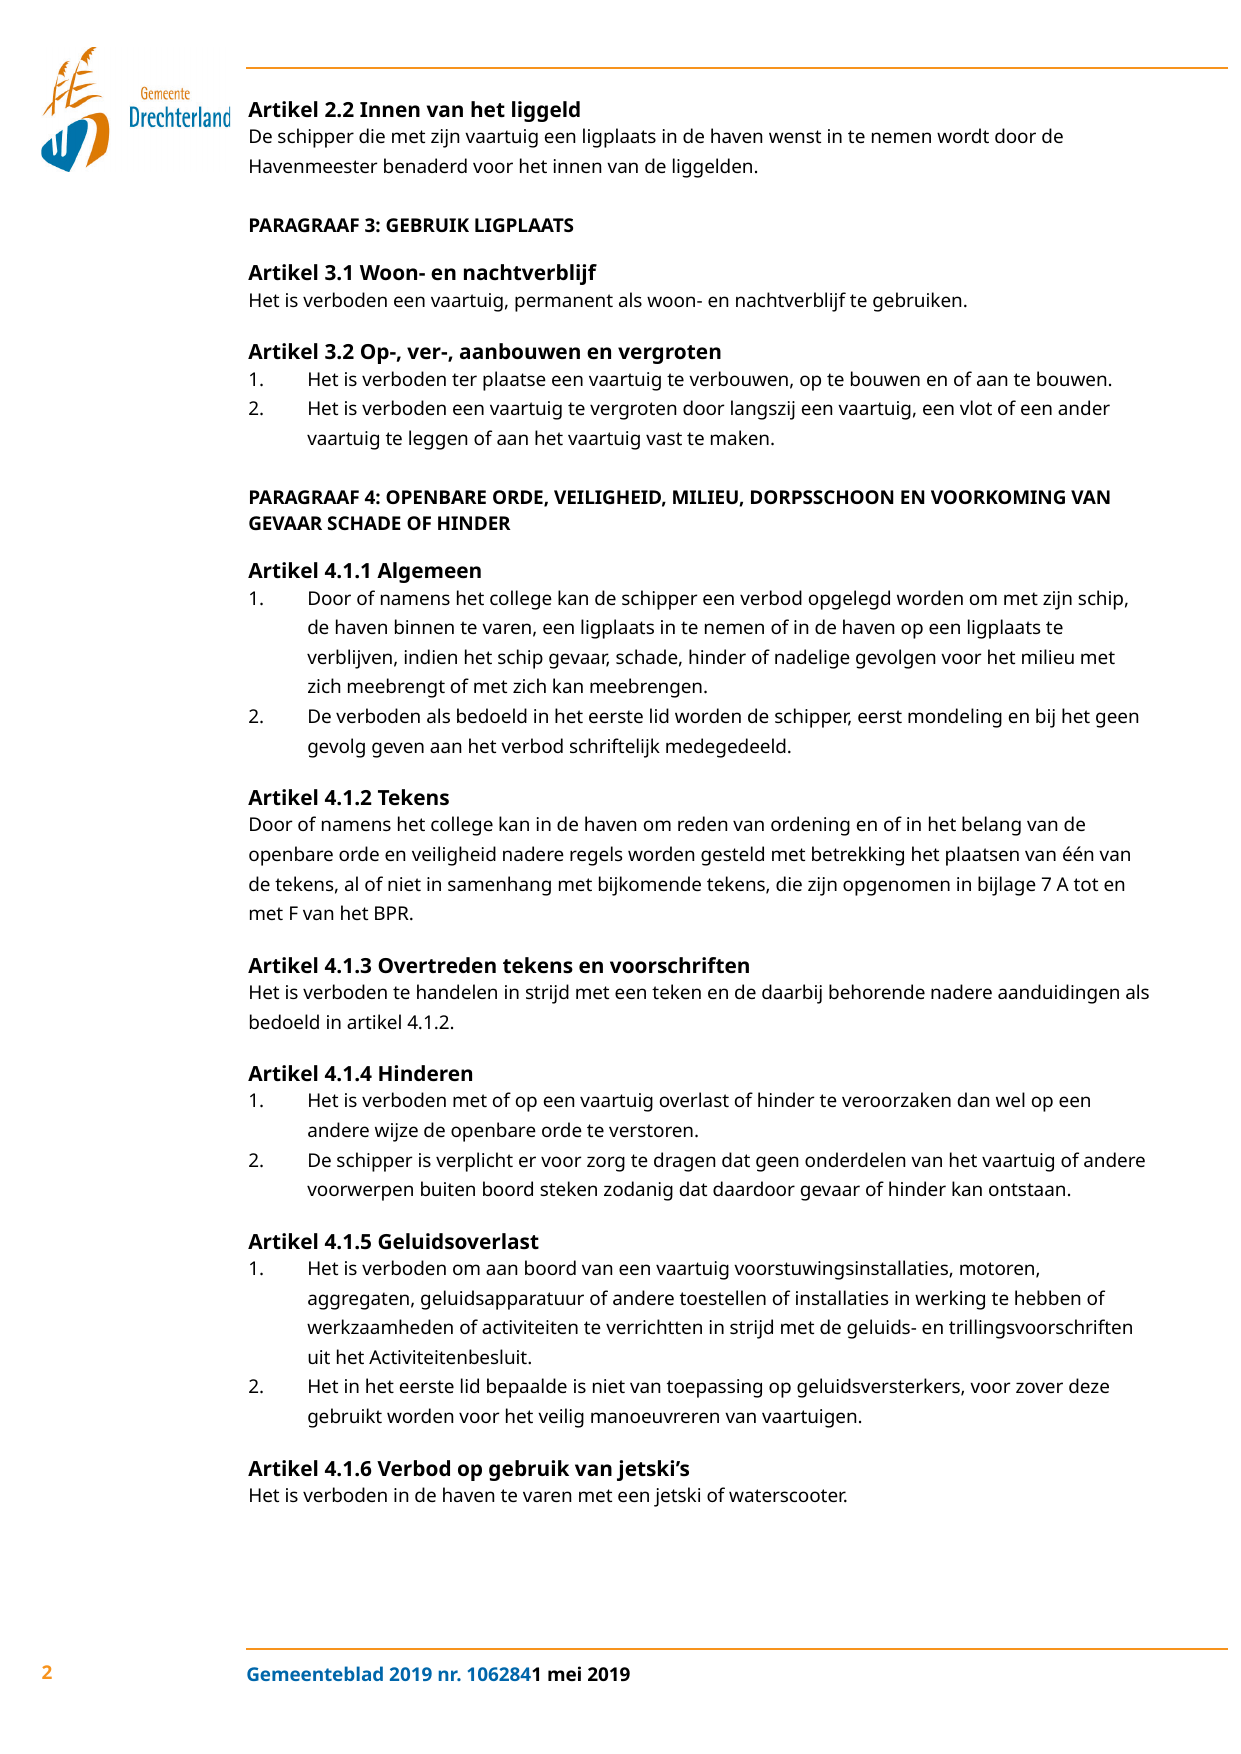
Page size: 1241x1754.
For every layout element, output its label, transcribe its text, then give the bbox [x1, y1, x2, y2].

text Het is verboden een vaartuig, permanent als woon- en nachtverblijf te gebruiken. [248, 287, 1152, 313]
picture [226, 115, 231, 124]
text Artikel 4.1.5 Geluidsoverlast [248, 1227, 1152, 1255]
text De schipper die met zijn vaartuig een ligplaats in de haven wenst in te nemen wordt door de Havenmeester benaderd voor het innen van de liggelden. [248, 123, 1152, 178]
list Het in het eerste lid bepaalde is niet van toepassing op geluidsversterkers, voor zover deze gebruikt worden voor het veilig manoeuvreren van vaartuigen. [248, 1374, 1152, 1429]
picture [41, 158, 64, 172]
text Artikel 3.2 Op-, ver-, aanbouwen en vergroten [248, 337, 1152, 366]
text PARAGRAAF 4: OPENBARE ORDE, VEILIGHEID, MILIEU, DORPSSCHOON EN VOORKOMING VAN GEVAAR SCHADE OF HINDER [248, 484, 1152, 536]
picture [41, 47, 231, 172]
text Door of namens het college kan in de haven om reden van ordening en of in het belang van de openbare orde en veiligheid nadere regels worden gesteld met betrekking het plaatsen van één van de tekens, al of niet in samenhang met bijkomende tekens, die zijn opgenomen in bijlage 7 A tot en met F van het BPR. [248, 812, 1152, 926]
text Artikel 4.1.3 Overtreden tekens en voorschriften [248, 951, 1152, 979]
text Artikel 4.1.4 Hinderen [248, 1059, 1152, 1088]
list Het is verboden om aan boord van een vaartuig voorstuwingsinstallaties, motoren, aggregaten, geluidsapparatuur of andere toestellen of installaties in werking te hebben of werkzaamheden of activiteiten te verrichtten in strijd met de geluids- en trillingsvoorschriften uit het Activiteitenbesluit. [248, 1255, 1152, 1370]
text Artikel 3.1 Woon- en nachtverblijf [248, 258, 1152, 287]
text Artikel 4.1.1 Algemeen [248, 556, 1152, 585]
list De schipper is verplicht er voor zorg te dragen dat geen onderdelen van het vaartuig of andere voorwerpen buiten boord steken zodanig dat daardoor gevaar of hinder kan ontstaan. [248, 1147, 1152, 1202]
text Het is verboden in de haven te varen met een jetski of waterscooter. [248, 1482, 1152, 1508]
text Artikel 4.1.6 Verbod op gebruik van jetski’s [248, 1454, 1152, 1482]
text Het is verboden te handelen in strijd met een teken en de daarbij behorende nadere aanduidingen als bedoeld in artikel 4.1.2. [248, 979, 1152, 1034]
list Het is verboden een vaartuig te vergroten door langszij een vaartuig, een vlot of een ander vaartuig te leggen of aan het vaartuig vast te maken. [248, 395, 1152, 451]
list Het is verboden ter plaatse een vaartuig te verbouwen, op te bouwen en of aan te bouwen. [248, 366, 1152, 392]
text PARAGRAAF 3: GEBRUIK LIGPLAATS [248, 212, 1152, 238]
list De verboden als bedoeld in het eerste lid worden de schipper, eerst mondeling en bij het geen gevolg geven aan het verbod schriftelijk medegedeeld. [248, 703, 1152, 758]
text Artikel 2.2 Innen van het liggeld [248, 95, 1152, 123]
text Artikel 4.1.2 Tekens [248, 783, 1152, 812]
list Door of namens het college kan de schipper een verbod opgelegd worden om met zijn schip, de haven binnen te varen, een ligplaats in te nemen of in de haven op een ligplaats te verblijven, indien het schip gevaar, schade, hinder of nadelige gevolgen voor het milieu met zich meebrengt of met zich kan meebrengen. [248, 585, 1152, 699]
list Het is verboden met of op een vaartuig overlast of hinder te veroorzaken dan wel op een andere wijze de openbare orde te verstoren. [248, 1088, 1152, 1143]
